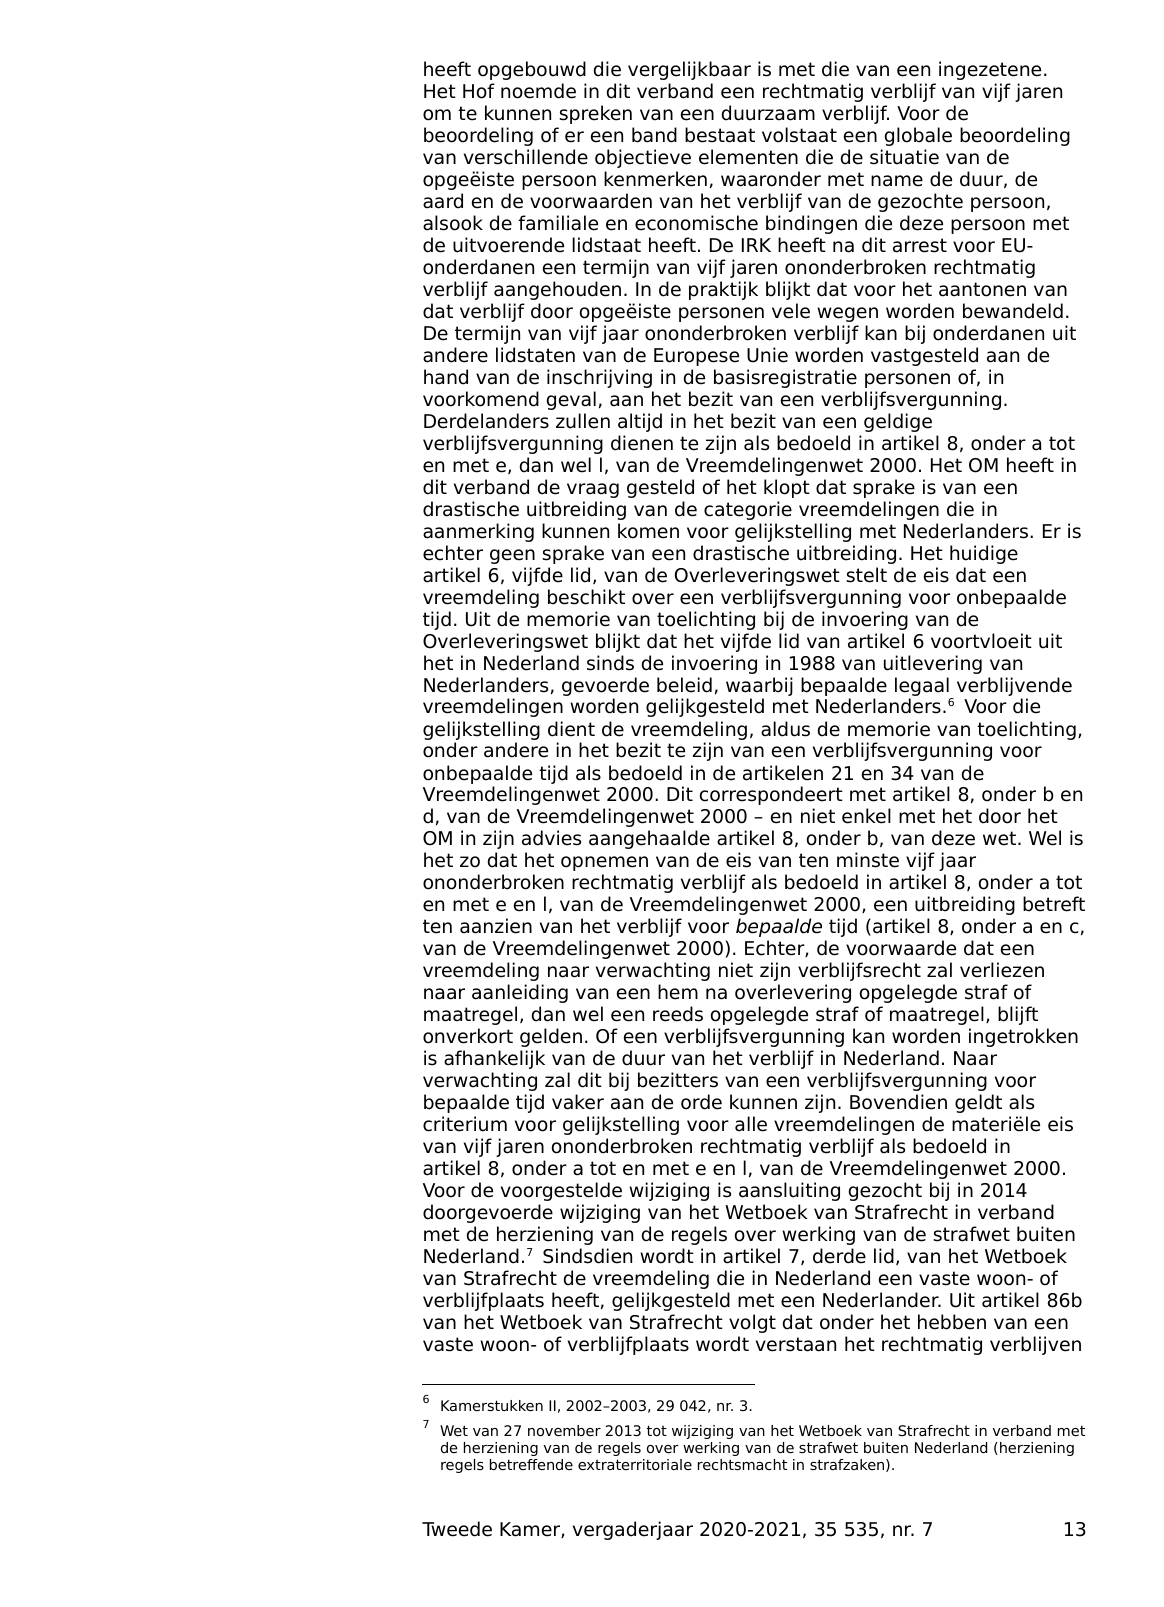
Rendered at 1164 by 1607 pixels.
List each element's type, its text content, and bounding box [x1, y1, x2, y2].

text heeft opgebouwd die vergelijkbaar is met die van een ingezetene. Het Hof noemde in dit verband een rechtmatig verblijf van vijf jaren om te kunnen spreken van een duurzaam verblijf. Voor de beoordeling of er een band bestaat volstaat een globale beoordeling van verschillende objectieve elementen die de situatie van de opgeëiste persoon kenmerken, waaronder met name de duur, de aard en de voorwaarden van het verblijf van de gezochte persoon, alsook de familiale en economische bindingen die deze persoon met de uitvoerende lidstaat heeft. De IRK heeft na dit arrest voor EU-onderdanen een termijn van vijf jaren ononderbroken rechtmatig verblijf aangehouden. In de praktijk blijkt dat voor het aantonen van dat verblijf door opgeëiste personen vele wegen worden bewandeld. De termijn van vijf jaar ononderbroken verblijf kan bij onderdanen uit andere lidstaten van de Europese Unie worden vastgesteld aan de hand van de inschrijving in de basisregistratie personen of, in voorkomend geval, aan het bezit van een verblijfsvergunning. Derdelanders zullen altijd in het bezit van een geldige verblijfsvergunning dienen te zijn als bedoeld in artikel 8, onder a tot en met e, dan wel l, van de Vreemdelingenwet 2000. Het OM heeft in dit verband de vraag gesteld of het klopt dat sprake is van een drastische uitbreiding van de categorie vreemdelingen die in aanmerking kunnen komen voor gelijkstelling met Nederlanders. Er is echter geen sprake van een drastische uitbreiding. Het huidige artikel 6, vijfde lid, van de Overleveringswet stelt de eis dat een vreemdeling beschikt over een verblijfsvergunning voor onbepaalde tijd. Uit de memorie van toelichting bij de invoering van de Overleveringswet blijkt dat het vijfde lid van artikel 6 voortvloeit uit het in Nederland sinds de invoering in 1988 van uitlevering van Nederlanders, gevoerde beleid, waarbij bepaalde legaal verblijvende vreemdelingen worden gelijkgesteld met Nederlanders. Voor die gelijkstelling dient de vreemdeling, aldus de memorie van toelichting, onder andere in het bezit te zijn van een verblijfsvergunning voor onbepaalde tijd als bedoeld in de artikelen 21 en 34 van de Vreemdelingenwet 2000. Dit correspondeert met artikel 8, onder b en d, van de Vreemdelingenwet 2000 – en niet enkel met het door het OM in zijn advies aangehaalde artikel 8, onder b, van deze wet. Wel is het zo dat het opnemen van de eis van ten minste vijf jaar ononderbroken rechtmatig verblijf als bedoeld in artikel 8, onder a tot en met e en l, van de Vreemdelingenwet 2000, een uitbreiding betreft ten aanzien van het verblijf voor bepaalde tijd (artikel 8, onder a en c, van de Vreemdelingenwet 2000). Echter, de voorwaarde dat een vreemdeling naar verwachting niet zijn verblijfsrecht zal verliezen naar aanleiding van een hem na overlevering opgelegde straf of maatregel, dan wel een reeds opgelegde straf of maatregel, blijft onverkort gelden. Of een verblijfsvergunning kan worden ingetrokken is afhankelijk van de duur van het verblijf in Nederland. Naar verwachting zal dit bij bezitters van een verblijfsvergunning voor bepaalde tijd vaker aan de orde kunnen zijn. Bovendien geldt als criterium voor gelijkstelling voor alle vreemdelingen de materiële eis van vijf jaren ononderbroken rechtmatig verblijf als bedoeld in artikel 8, onder a tot en met e en l, van de Vreemdelingenwet 2000. Voor de voorgestelde wijziging is aansluiting gezocht bij in 2014 doorgevoerde wijziging van het Wetboek van Strafrecht in verband met de herziening van de regels over werking van de strafwet buiten Nederland. Sindsdien wordt in artikel 7, derde lid, van het Wetboek van Strafrecht de vreemdeling die in Nederland een vaste woon- of verblijfplaats heeft, gelijkgesteld met een Nederlander. Uit artikel 86b van het Wetboek van Strafrecht volgt dat onder het hebben van een vaste woon- of verblijfplaats wordt verstaan het rechtmatig verblijven [422, 59, 1087, 1356]
text Wet van 27 november 2013 tot wijziging van het Wetboek van Strafrecht in verband met de herziening van de regels over werking van de strafwet buiten Nederland (herziening regels betreffende extraterritoriale rechtsmacht in strafzaken). [422, 1418, 1087, 1474]
text Kamerstukken II, 2002–2003, 29 042, nr. 3. [422, 1393, 1087, 1416]
